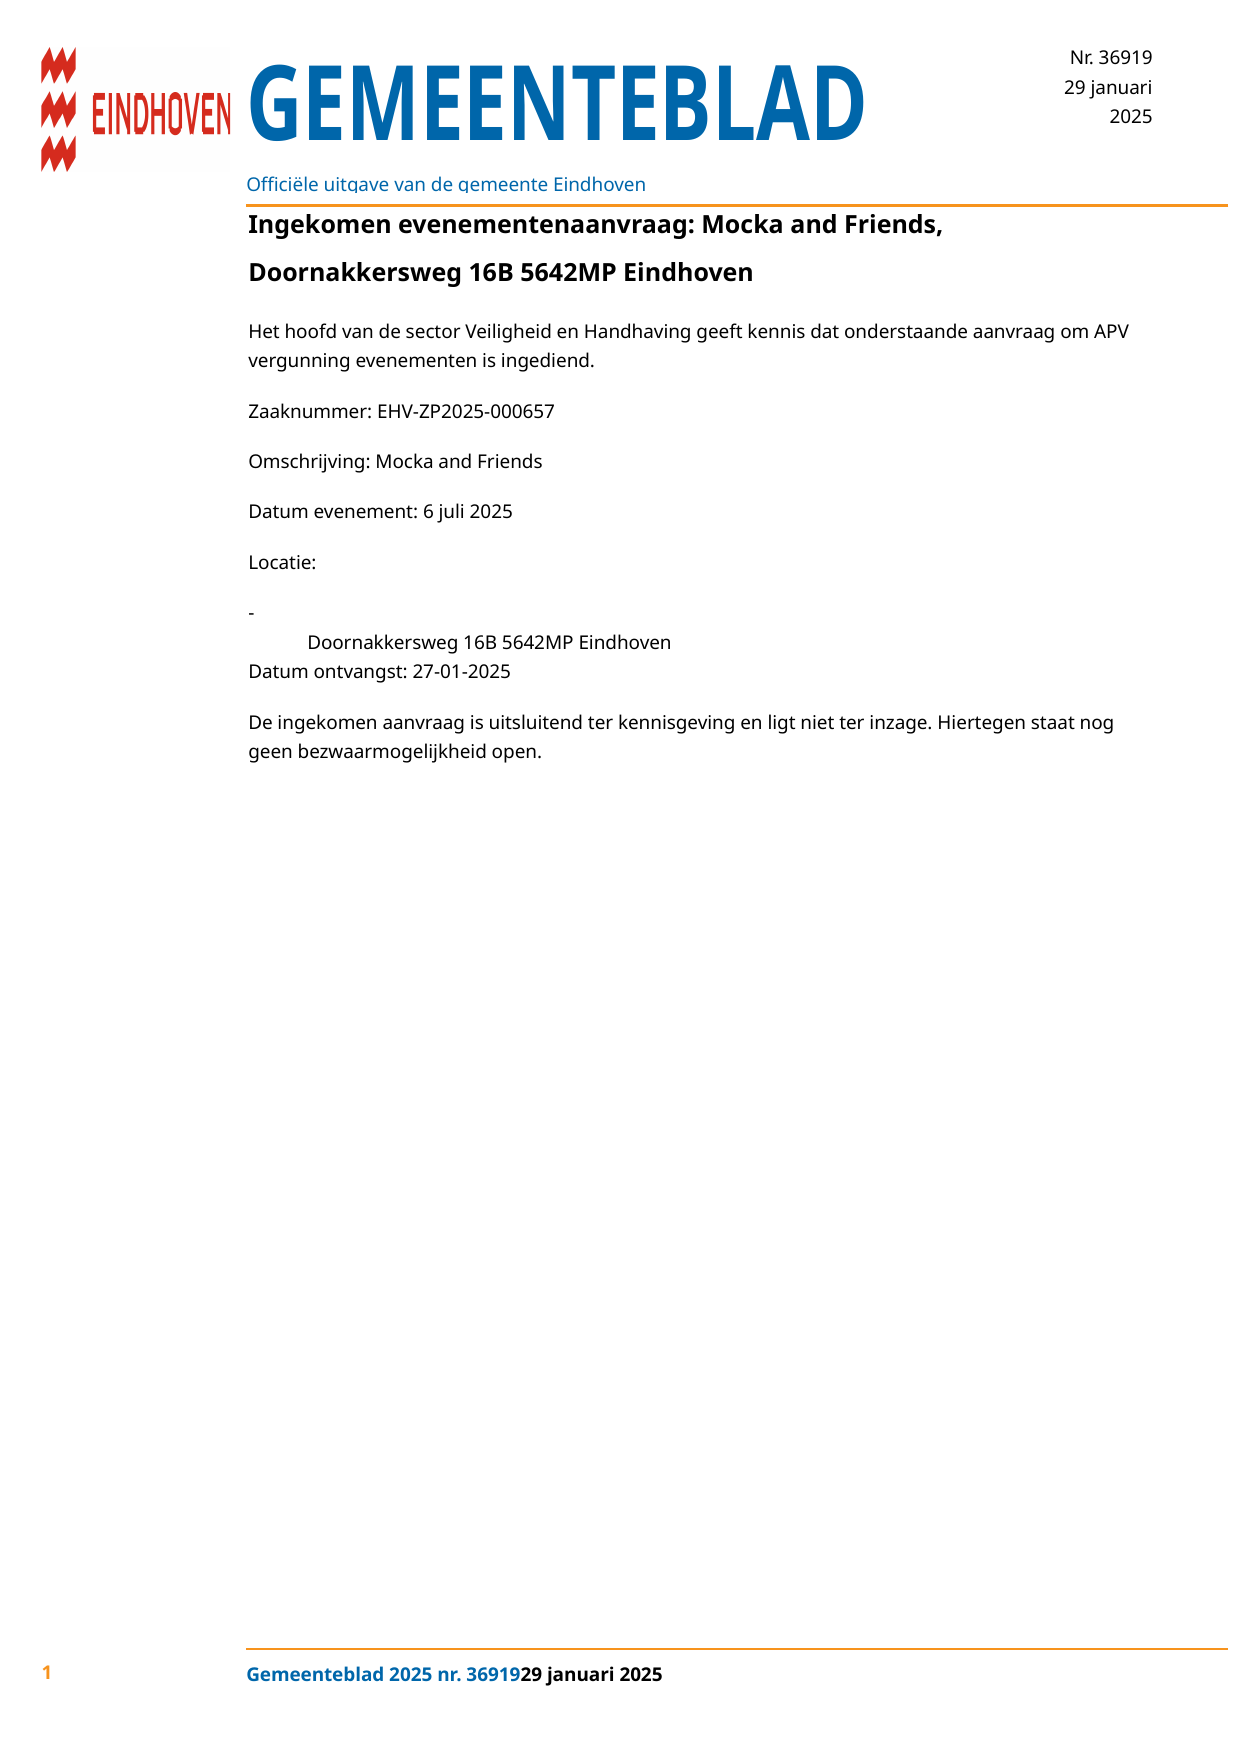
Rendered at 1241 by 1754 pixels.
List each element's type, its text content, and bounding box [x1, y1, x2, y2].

picture [41, 47, 231, 172]
list Doornakkersweg 16B 5642MP Eindhoven [248, 629, 1152, 655]
text De ingekomen aanvraag is uitsluitend ter kennisgeving en ligt niet ter inzage. Hiertegen staat nog geen bezwaarmogelijkheid open. [248, 709, 1152, 764]
text Ingekomen evenementenaanvraag: Mocka and Friends, Doornakkersweg 16B 5642MP Eindhoven [248, 207, 1152, 288]
text Het hoofd van de sector Veiligheid en Handhaving geeft kennis dat onderstaande aanvraag om APV vergunning evenementen is ingediend. [248, 318, 1152, 373]
text Datum evenement: 6 juli 2025 [248, 499, 1152, 524]
text Datum ontvangst: 27-01-2025 [248, 659, 1152, 684]
text Zaaknummer: EHV-ZP2025-000657 [248, 398, 1152, 424]
text Locatie: [248, 549, 1152, 575]
text Omschrijving: Mocka and Friends [248, 448, 1152, 474]
